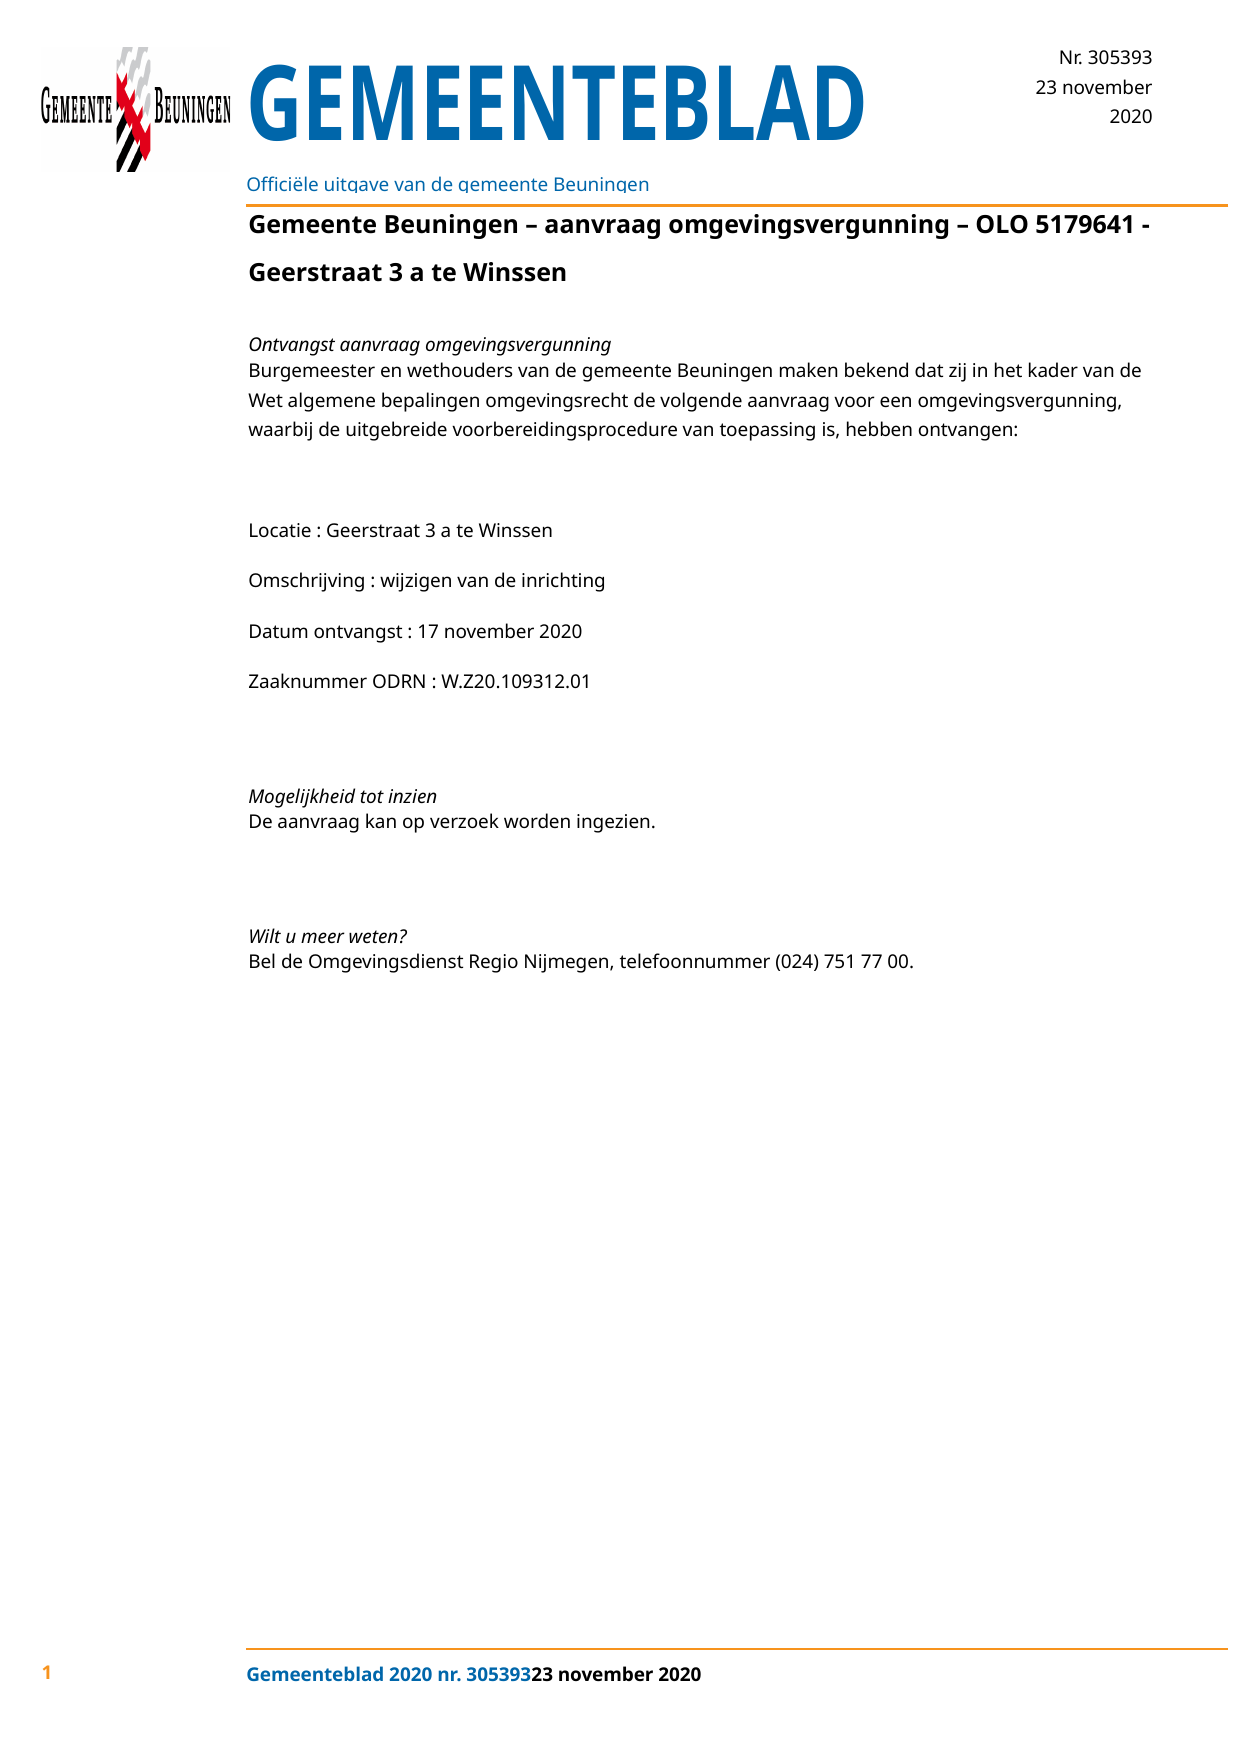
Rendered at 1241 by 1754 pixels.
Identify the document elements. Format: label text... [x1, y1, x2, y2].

text Bel de Omgevingsdienst Regio Nijmegen, telefoonnummer (024) 751 77 00. [248, 949, 1152, 974]
text Datum ontvangst : 17 november 2020 [248, 618, 1152, 644]
text Wilt u meer weten? [248, 923, 1152, 949]
text Locatie : Geerstraat 3 a te Winssen [248, 517, 1152, 543]
text Ontvangst aanvraag omgevingsvergunning [248, 331, 1152, 357]
text Omschrijving : wijzigen van de inrichting [248, 568, 1152, 593]
text Mogelijkheid tot inzien [248, 783, 1152, 808]
text Zaaknummer ODRN : W.Z20.109312.01 [248, 668, 1152, 694]
text Burgemeester en wethouders van de gemeente Beuningen maken bekend dat zij in het kader van de Wet algemene bepalingen omgevingsrecht de volgende aanvraag voor een omgevingsvergunning, waarbij de uitgebreide voorbereidingsprocedure van toepassing is, hebben ontvangen: [248, 357, 1152, 442]
text Gemeente Beuningen – aanvraag omgevingsvergunning – OLO 5179641 - Geerstraat 3 a te Winssen [248, 207, 1152, 288]
text De aanvraag kan op verzoek worden ingezien. [248, 808, 1152, 834]
picture [41, 47, 231, 172]
